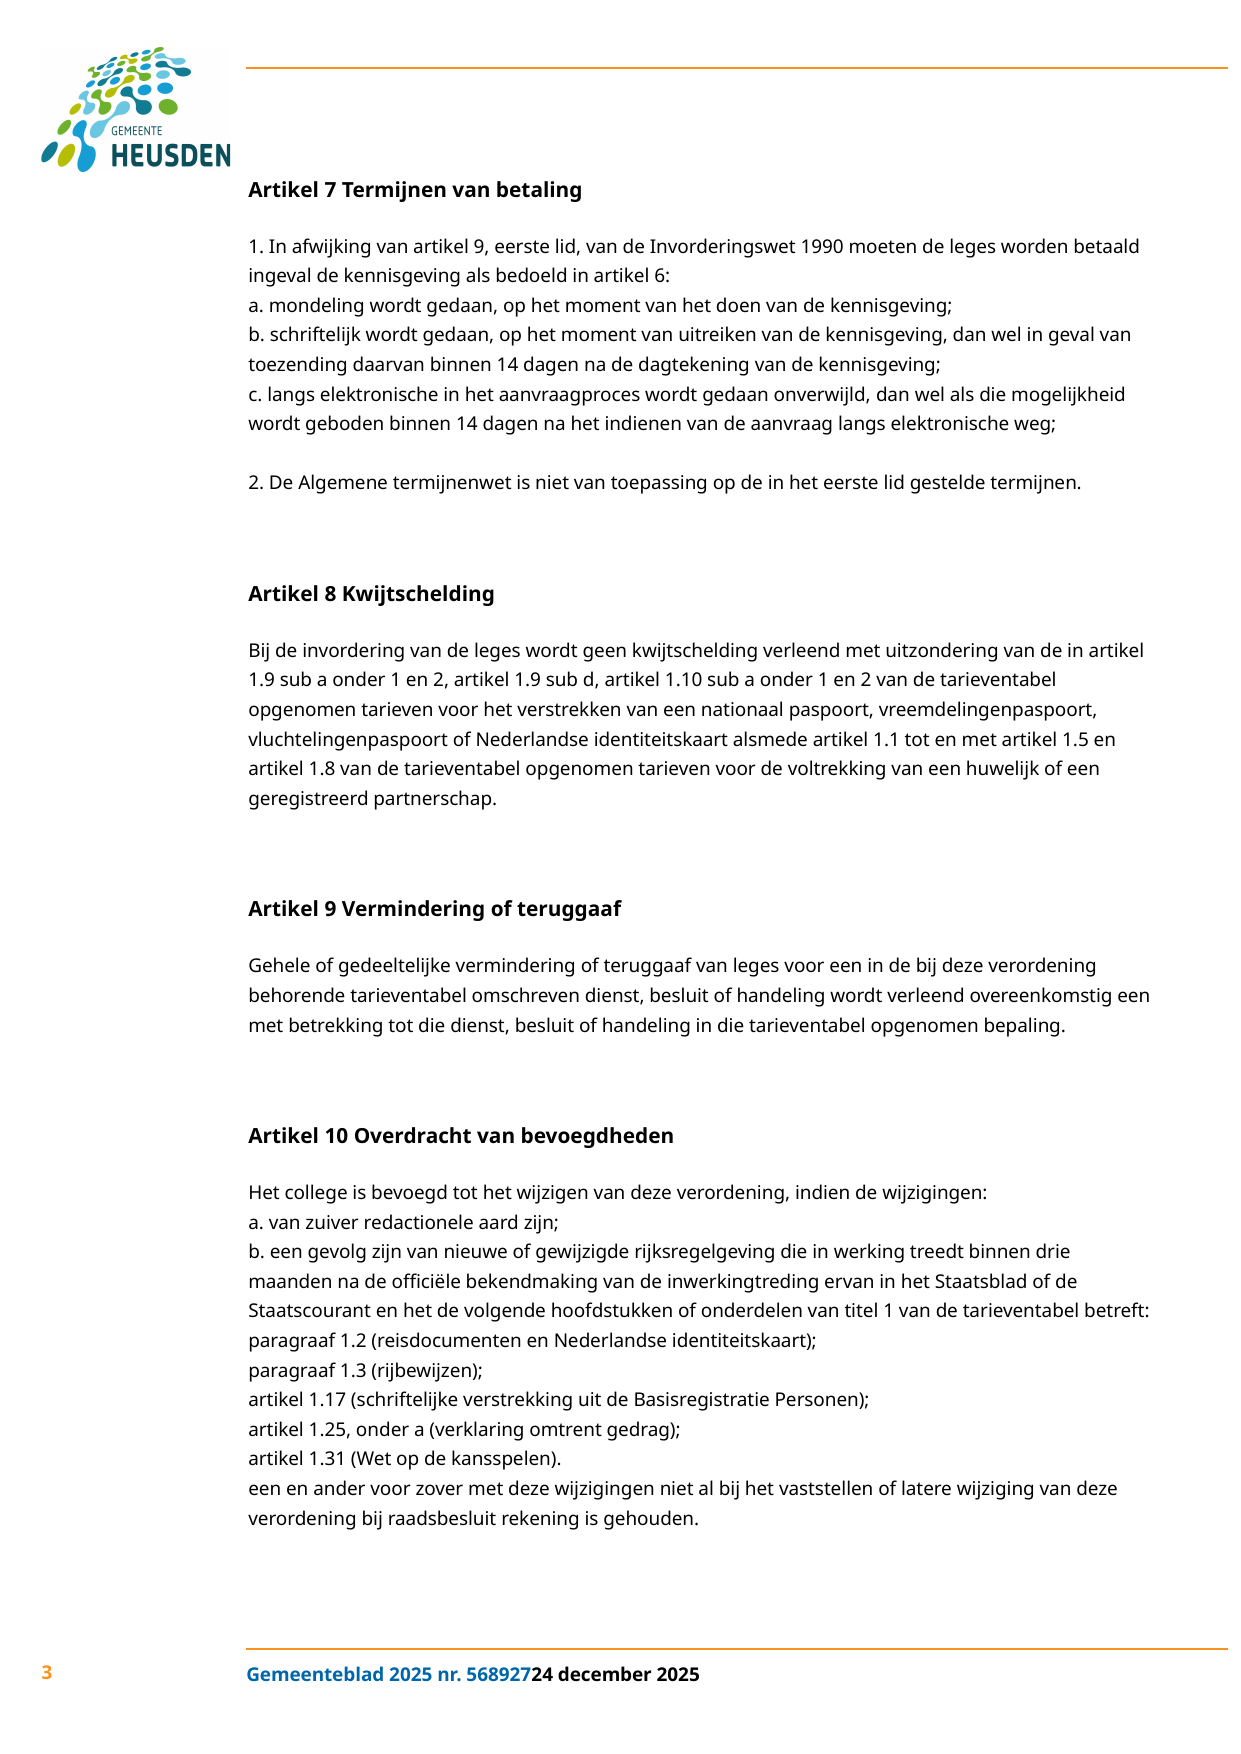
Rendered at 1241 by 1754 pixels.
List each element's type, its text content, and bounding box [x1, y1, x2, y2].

text Artikel 10 Overdracht van bevoegdheden [248, 1121, 1152, 1150]
text Artikel 7 Termijnen van betaling [248, 175, 1152, 203]
text artikel 1.25, onder a (verklaring omtrent gedrag); [248, 1416, 1152, 1442]
picture [41, 47, 231, 172]
text Het college is bevoegd tot het wijzigen van deze verordening, indien de wijzigingen: [248, 1179, 1152, 1205]
text paragraaf 1.2 (reisdocumenten en Nederlandse identiteitskaart); [248, 1327, 1152, 1353]
text Artikel 8 Kwijtschelding [248, 579, 1152, 607]
text c. langs elektronische in het aanvraagproces wordt gedaan onverwijld, dan wel als die mogelijkheid wordt geboden binnen 14 dagen na het indienen van de aanvraag langs elektronische weg; [248, 381, 1152, 436]
text a. mondeling wordt gedaan, op het moment van het doen van de kennisgeving; [248, 292, 1152, 318]
text b. schriftelijk wordt gedaan, op het moment van uitreiken van de kennisgeving, dan wel in geval van toezending daarvan binnen 14 dagen na de dagtekening van de kennisgeving; [248, 322, 1152, 377]
text een en ander voor zover met deze wijzigingen niet al bij het vaststellen of latere wijziging van deze verordening bij raadsbesluit rekening is gehouden. [248, 1475, 1152, 1531]
text artikel 1.17 (schriftelijke verstrekking uit de Basisregistratie Personen); [248, 1386, 1152, 1412]
text Gehele of gedeeltelijke vermindering of teruggaaf van leges voor een in de bij deze verordening behorende tarieventabel omschreven dienst, besluit of handeling wordt verleend overeenkomstig een met betrekking tot die dienst, besluit of handeling in die tarieventabel opgenomen bepaling. [248, 953, 1152, 1037]
text 2. De Algemene termijnenwet is niet van toepassing op de in het eerste lid gestelde termijnen. [248, 469, 1152, 495]
text b. een gevolg zijn van nieuwe of gewijzigde rijksregelgeving die in werking treedt binnen drie maanden na de officiële bekendmaking van de inwerkingtreding ervan in het Staatsblad of de Staatscourant en het de volgende hoofdstukken of onderdelen van titel 1 van de tarieventabel betreft: [248, 1238, 1152, 1323]
text a. van zuiver redactionele aard zijn; [248, 1209, 1152, 1235]
text artikel 1.31 (Wet op de kansspelen). [248, 1446, 1152, 1471]
text paragraaf 1.3 (rijbewijzen); [248, 1357, 1152, 1383]
text Artikel 9 Vermindering of teruggaaf [248, 894, 1152, 923]
text Bij de invordering van de leges wordt geen kwijtschelding verleend met uitzondering van de in artikel 1.9 sub a onder 1 en 2, artikel 1.9 sub d, artikel 1.10 sub a onder 1 en 2 van de tarieventabel opgenomen tarieven voor het verstrekken van een nationaal paspoort, vreemdelingenpaspoort, vluchtelingenpaspoort of Nederlandse identiteitskaart alsmede artikel 1.1 tot en met artikel 1.5 en artikel 1.8 van de tarieventabel opgenomen tarieven voor de voltrekking van een huwelijk of een geregistreerd partnerschap. [248, 637, 1152, 811]
text 1. In afwijking van artikel 9, eerste lid, van de Invorderingswet 1990 moeten de leges worden betaald ingeval de kennisgeving als bedoeld in artikel 6: [248, 233, 1152, 288]
